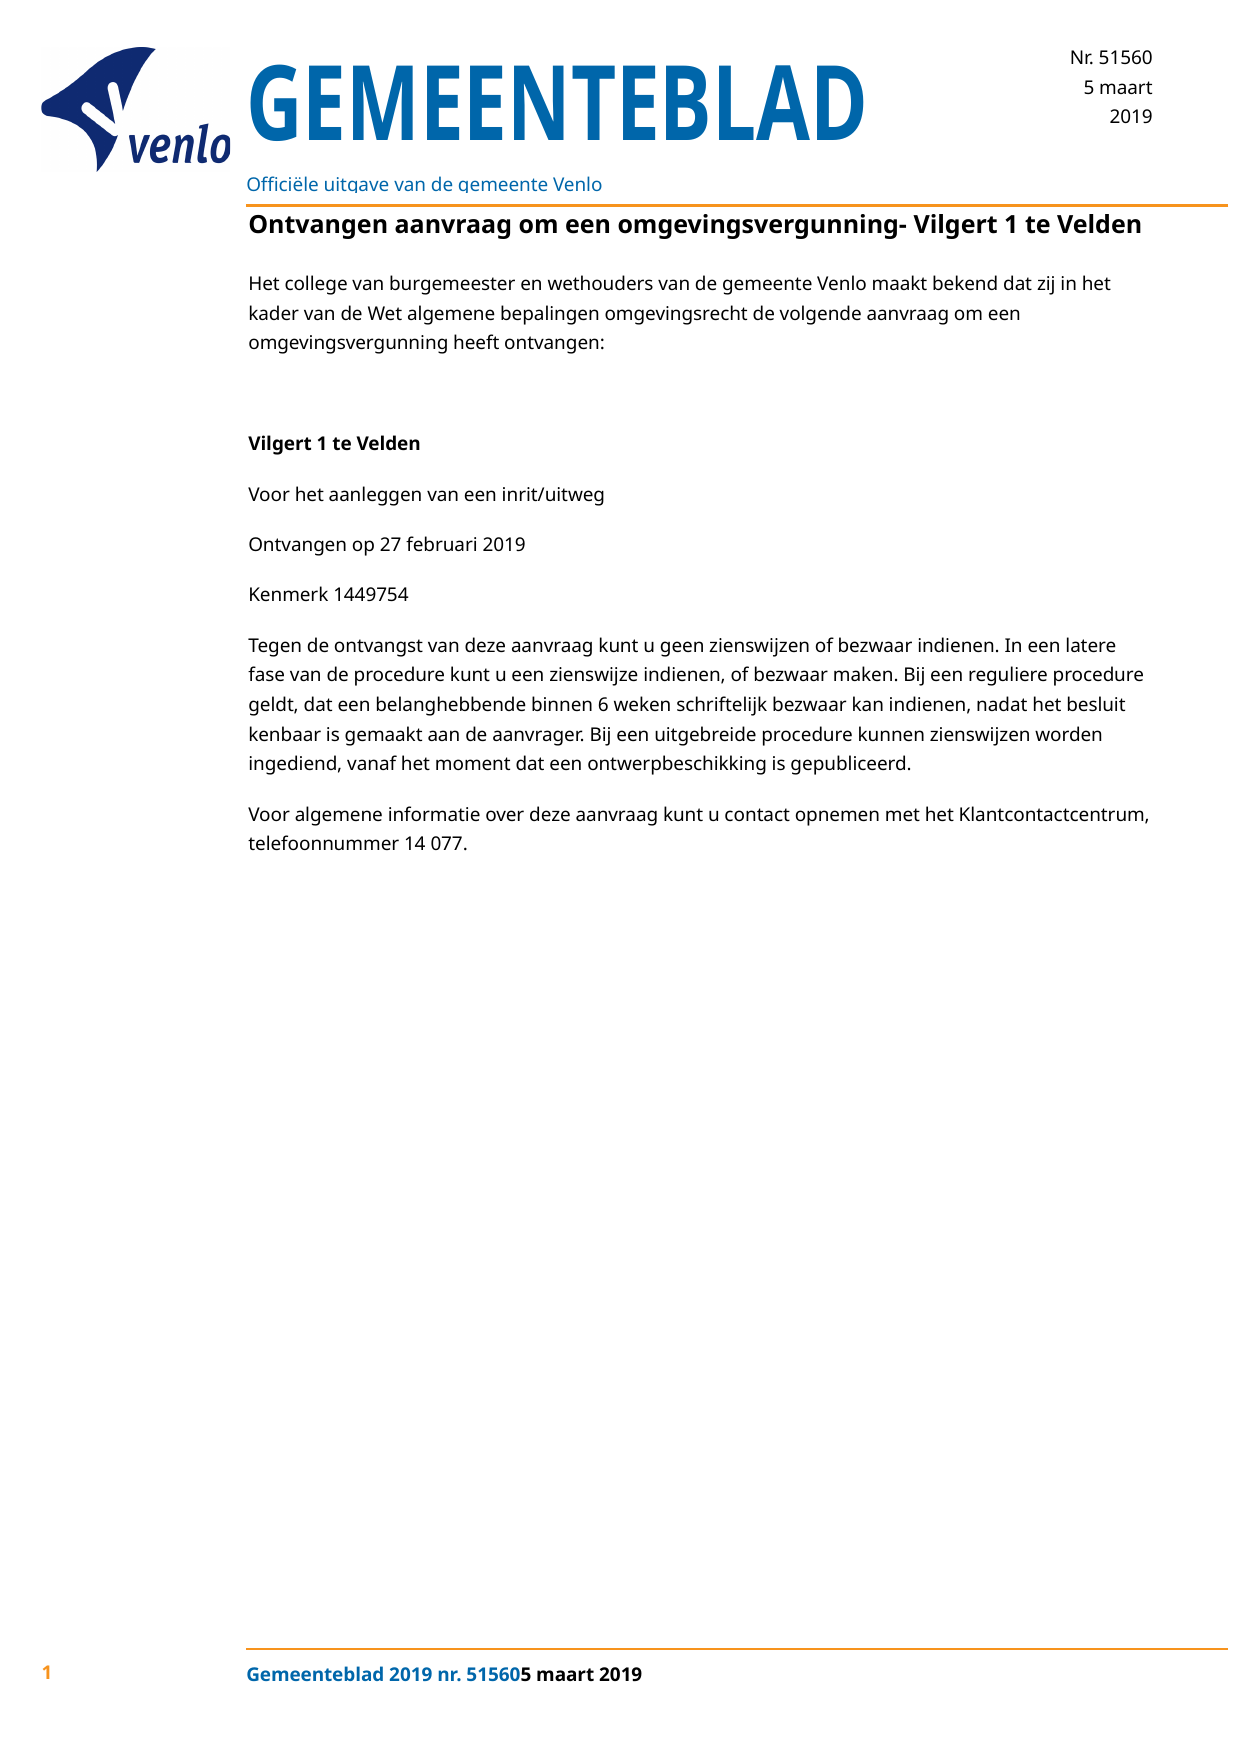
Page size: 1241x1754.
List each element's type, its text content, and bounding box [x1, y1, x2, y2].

text Het college van burgemeester en wethouders van de gemeente Venlo maakt bekend dat zij in het kader van de Wet algemene bepalingen omgevingsrecht de volgende aanvraag om een omgevingsvergunning heeft ontvangen: [248, 270, 1152, 355]
text Ontvangen aanvraag om een omgevingsvergunning- Vilgert 1 te Velden [248, 207, 1152, 241]
picture [41, 47, 231, 172]
text Vilgert 1 te Velden [248, 430, 1152, 456]
text Voor algemene informatie over deze aanvraag kunt u contact opnemen met het Klantcontactcentrum, telefoonnummer 14 077. [248, 801, 1152, 856]
text Ontvangen op 27 februari 2019 [248, 531, 1152, 557]
text Voor het aanleggen van een inrit/uitweg [248, 481, 1152, 506]
text Tegen de ontvangst van deze aanvraag kunt u geen zienswijzen of bezwaar indienen. In een latere fase van de procedure kunt u een zienswijze indienen, of bezwaar maken. Bij een reguliere procedure geldt, dat een belanghebbende binnen 6 weken schriftelijk bezwaar kan indienen, nadat het besluit kenbaar is gemaakt aan de aanvrager. Bij een uitgebreide procedure kunnen zienswijzen worden ingediend, vanaf het moment dat een ontwerpbeschikking is gepubliceerd. [248, 632, 1152, 776]
text Kenmerk 1449754 [248, 582, 1152, 607]
